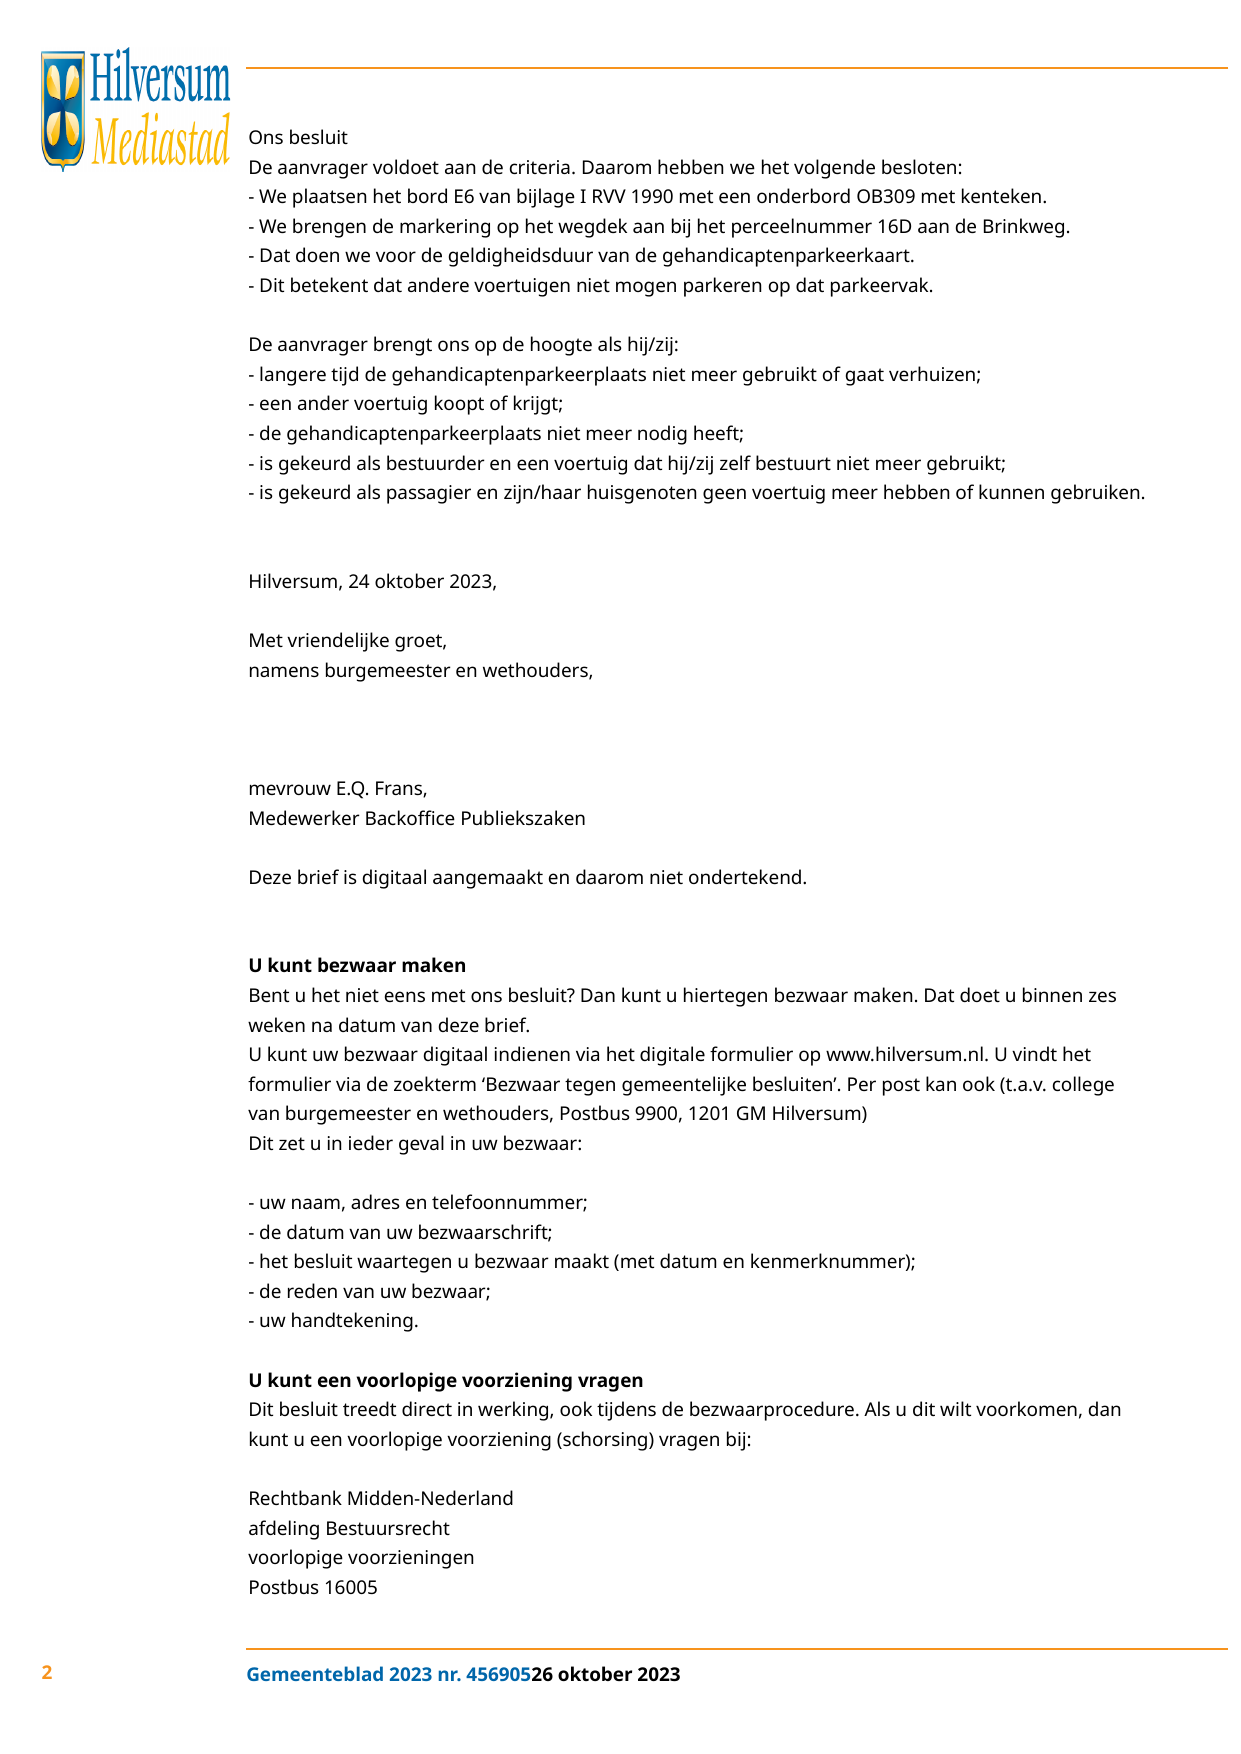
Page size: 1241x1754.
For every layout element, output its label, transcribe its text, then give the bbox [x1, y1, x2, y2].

text U kunt een voorlopige voorziening vragen [248, 1367, 1152, 1393]
text De aanvrager brengt ons op de hoogte als hij/zij: [248, 331, 1152, 357]
text - uw naam, adres en telefoonnummer; [248, 1189, 1152, 1215]
text - We brengen de markering op het wegdek aan bij het perceelnummer 16D aan de Brinkweg. [248, 213, 1152, 239]
text Ons besluit [248, 124, 1152, 150]
text - Dit betekent dat andere voertuigen niet mogen parkeren op dat parkeervak. [248, 272, 1152, 298]
text - de gehandicaptenparkeerplaats niet meer nodig heeft; [248, 420, 1152, 446]
picture [41, 47, 231, 172]
text Deze brief is digitaal aangemaakt en daarom niet ondertekend. [248, 864, 1152, 890]
text afdeling Bestuursrecht [248, 1515, 1152, 1541]
text Dit besluit treedt direct in werking, ook tijdens de bezwaarprocedure. Als u dit wilt voorkomen, dan kunt u een voorlopige voorziening (schorsing) vragen bij: [248, 1396, 1152, 1452]
text - is gekeurd als passagier en zijn/haar huisgenoten geen voertuig meer hebben of kunnen gebruiken. [248, 479, 1152, 505]
text voorlopige voorzieningen [248, 1544, 1152, 1570]
text - is gekeurd als bestuurder en een voertuig dat hij/zij zelf bestuurt niet meer gebruikt; [248, 450, 1152, 476]
text Dit zet u in ieder geval in uw bezwaar: [248, 1130, 1152, 1156]
text - We plaatsen het bord E6 van bijlage I RVV 1990 met een onderbord OB309 met kenteken. [248, 183, 1152, 209]
text - langere tijd de gehandicaptenparkeerplaats niet meer gebruikt of gaat verhuizen; [248, 361, 1152, 387]
text Bent u het niet eens met ons besluit? Dan kunt u hiertegen bezwaar maken. Dat doet u binnen zes weken na datum van deze brief. [248, 982, 1152, 1038]
text Rechtbank Midden-Nederland [248, 1485, 1152, 1511]
text - een ander voertuig koopt of krijgt; [248, 391, 1152, 416]
text - de datum van uw bezwaarschrift; [248, 1219, 1152, 1245]
text - de reden van uw bezwaar; [248, 1278, 1152, 1304]
text - het besluit waartegen u bezwaar maakt (met datum en kenmerknummer); [248, 1248, 1152, 1274]
text Postbus 16005 [248, 1574, 1152, 1600]
text - uw handtekening. [248, 1308, 1152, 1333]
text De aanvrager voldoet aan de criteria. Daarom hebben we het volgende besloten: [248, 154, 1152, 180]
text Medewerker Backoffice Publiekszaken [248, 805, 1152, 831]
text U kunt uw bezwaar digitaal indienen via het digitale formulier op www.hilversum.nl. U vindt het formulier via de zoekterm ‘Bezwaar tegen gemeentelijke besluiten’. Per post kan ook (t.a.v. college van burgemeester en wethouders, Postbus 9900, 1201 GM Hilversum) [248, 1041, 1152, 1126]
text mevrouw E.Q. Frans, [248, 775, 1152, 801]
text - Dat doen we voor de geldigheidsduur van de gehandicaptenparkeerkaart. [248, 243, 1152, 268]
text namens burgemeester en wethouders, [248, 657, 1152, 683]
text U kunt bezwaar maken [248, 953, 1152, 978]
text Met vriendelijke groet, [248, 627, 1152, 653]
text Hilversum, 24 oktober 2023, [248, 568, 1152, 594]
